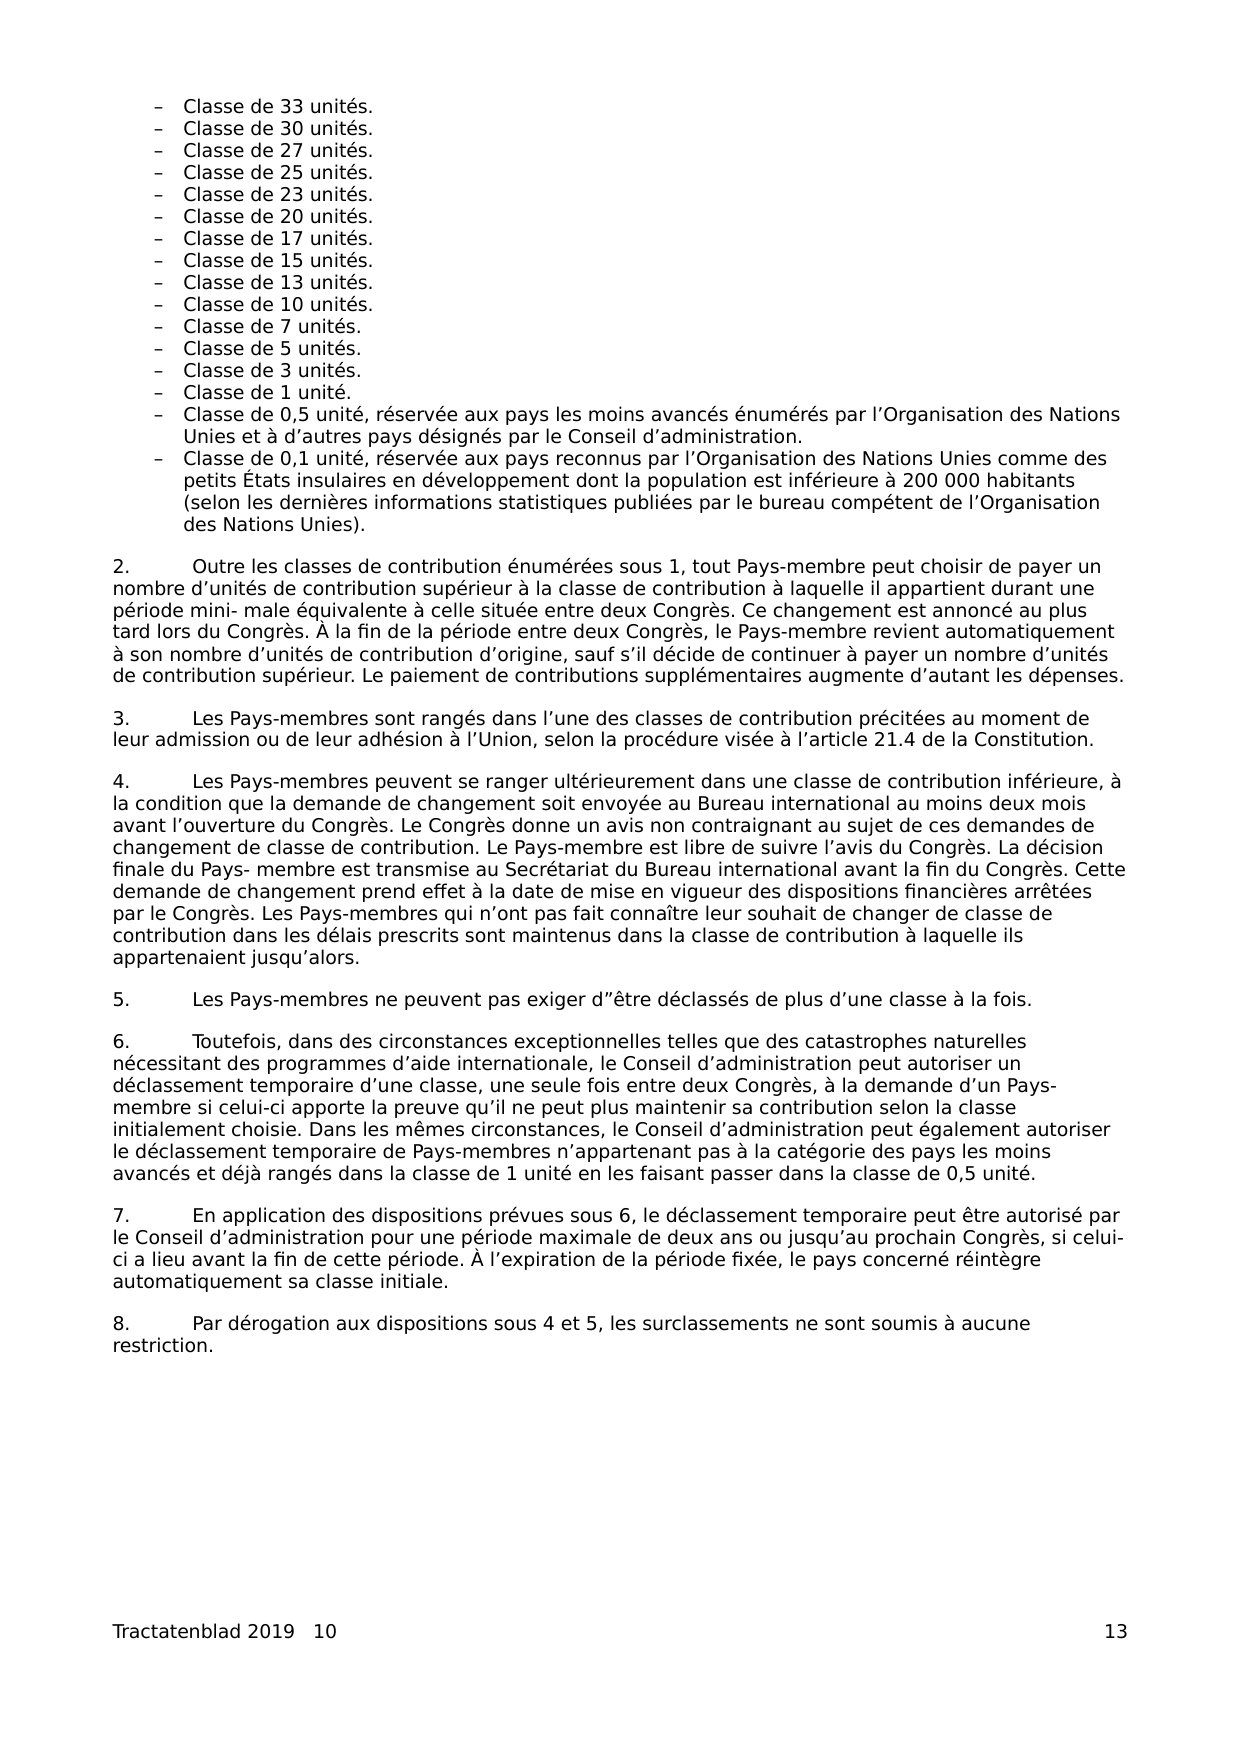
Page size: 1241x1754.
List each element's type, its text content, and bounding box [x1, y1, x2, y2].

text – Classe de 5 unités. [153, 338, 1128, 360]
text – Classe de 27 unités. [153, 140, 1128, 162]
text – Classe de 0,1 unité, réservée aux pays reconnus par l’Organisation des Nations Unies comme des petits États insulaires en développement dont la population est inférieure à 200 000 habitants (selon les dernières informations statistiques publiées par le bureau compétent de l’Organisation des Nations Unies). [153, 448, 1128, 536]
text – Classe de 7 unités. [153, 316, 1128, 338]
text – Classe de 33 unités. [153, 96, 1128, 118]
text 2. Outre les classes de contribution énumérées sous 1, tout Pays-membre peut choisir de payer un nombre d’unités de contribution supérieur à la classe de contribution à laquelle il appartient durant une période mini- male équivalente à celle située entre deux Congrès. Ce changement est annoncé au plus tard lors du Congrès. À la fin de la période entre deux Congrès, le Pays-membre revient automatiquement à son nombre d’unités de contribution d’origine, sauf s’il décide de continuer à payer un nombre d’unités de contribution supérieur. Le paiement de contributions supplémentaires augmente d’autant les dépenses. [112, 556, 1128, 687]
text – Classe de 3 unités. [153, 360, 1128, 382]
text 4. Les Pays-membres peuvent se ranger ultérieurement dans une classe de contribution inférieure, à la condition que la demande de changement soit envoyée au Bureau international au moins deux mois avant l’ouverture du Congrès. Le Congrès donne un avis non contraignant au sujet de ces demandes de changement de classe de contribution. Le Pays-membre est libre de suivre l’avis du Congrès. La décision finale du Pays- membre est transmise au Secrétariat du Bureau international avant la fin du Congrès. Cette demande de changement prend effet à la date de mise en vigueur des dispositions financières arrêtées par le Congrès. Les Pays-membres qui n’ont pas fait connaître leur souhait de changer de classe de contribution dans les délais prescrits sont maintenus dans la classe de contribution à laquelle ils appartenaient jusqu’alors. [112, 771, 1128, 969]
text – Classe de 17 unités. [153, 228, 1128, 250]
text – Classe de 1 unité. [153, 382, 1128, 404]
text – Classe de 0,5 unité, réservée aux pays les moins avancés énumérés par l’Organisation des Nations Unies et à d’autres pays désignés par le Conseil d’administration. [153, 404, 1128, 448]
text 7. En application des dispositions prévues sous 6, le déclassement temporaire peut être autorisé par le Conseil d’administration pour une période maximale de deux ans ou jusqu’au prochain Congrès, si celui-ci a lieu avant la fin de cette période. À l’expiration de la période fixée, le pays concerné réintègre automatiquement sa classe initiale. [112, 1205, 1128, 1293]
text – Classe de 23 unités. [153, 184, 1128, 206]
text – Classe de 20 unités. [153, 206, 1128, 228]
text 8. Par dérogation aux dispositions sous 4 et 5, les surclassements ne sont soumis à aucune restriction. [112, 1313, 1128, 1357]
text 5. Les Pays-membres ne peuvent pas exiger d”être déclassés de plus d’une classe à la fois. [112, 989, 1128, 1011]
text – Classe de 30 unités. [153, 118, 1128, 140]
text 6. Toutefois, dans des circonstances exceptionnelles telles que des catastrophes naturelles nécessitant des programmes d’aide internationale, le Conseil d’administration peut autoriser un déclassement temporaire d’une classe, une seule fois entre deux Congrès, à la demande d’un Pays-membre si celui-ci apporte la preuve qu’il ne peut plus maintenir sa contribution selon la classe initialement choisie. Dans les mêmes circonstances, le Conseil d’administration peut également autoriser le déclassement temporaire de Pays-membres n’appartenant pas à la catégorie des pays les moins avancés et déjà rangés dans la classe de 1 unité en les faisant passer dans la classe de 0,5 unité. [112, 1031, 1128, 1185]
text – Classe de 13 unités. [153, 272, 1128, 294]
text – Classe de 10 unités. [153, 294, 1128, 316]
text 3. Les Pays-membres sont rangés dans l’une des classes de contribution précitées au moment de leur admission ou de leur adhésion à l’Union, selon la procédure visée à l’article 21.4 de la Constitution. [112, 707, 1128, 751]
text – Classe de 15 unités. [153, 250, 1128, 272]
text – Classe de 25 unités. [153, 162, 1128, 184]
